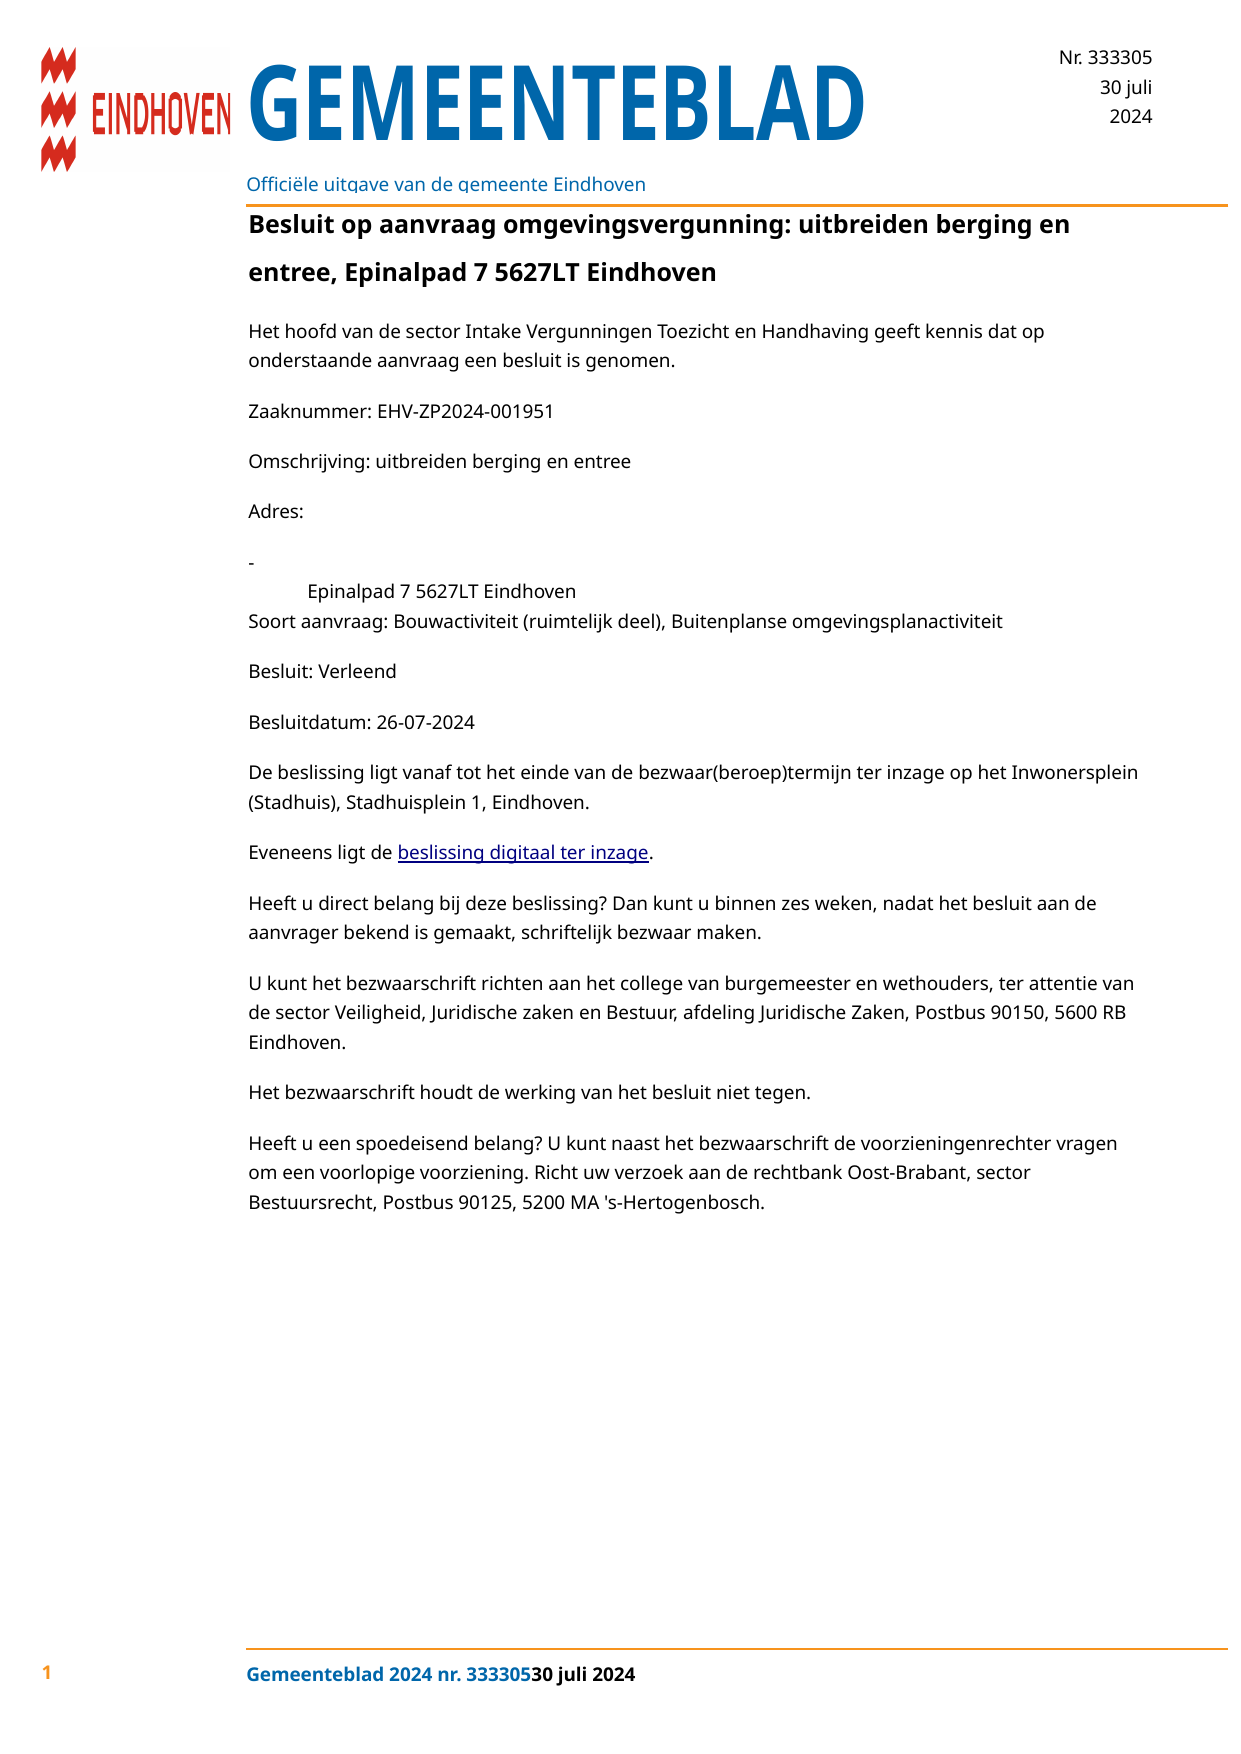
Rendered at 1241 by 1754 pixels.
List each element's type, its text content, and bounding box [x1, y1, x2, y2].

text De beslissing ligt vanaf tot het einde van de bezwaar(beroep)termijn ter inzage op het Inwonersplein (Stadhuis), Stadhuisplein 1, Eindhoven. [248, 759, 1152, 815]
text Het bezwaarschrift houdt de werking van het besluit niet tegen. [248, 1079, 1152, 1105]
text Adres: [248, 499, 1152, 524]
text U kunt het bezwaarschrift richten aan het college van burgemeester en wethouders, ter attentie van de sector Veiligheid, Juridische zaken en Bestuur, afdeling Juridische Zaken, Postbus 90150, 5600 RB Eindhoven. [248, 970, 1152, 1055]
text Heeft u een spoedeisend belang? U kunt naast het bezwaarschrift de voorzieningenrechter vragen om een voorlopige voorziening. Richt uw verzoek aan de rechtbank Oost-Brabant, sector Bestuursrecht, Postbus 90125, 5200 MA 's-Hertogenbosch. [248, 1130, 1152, 1215]
text Eveneens ligt de beslissing digitaal ter inzage. [248, 839, 1152, 865]
text Het hoofd van de sector Intake Vergunningen Toezicht en Handhaving geeft kennis dat op onderstaande aanvraag een besluit is genomen. [248, 318, 1152, 373]
text Zaaknummer: EHV-ZP2024-001951 [248, 398, 1152, 424]
text Soort aanvraag: Bouwactiviteit (ruimtelijk deel), Buitenplanse omgevingsplanactiviteit [248, 608, 1152, 634]
text Besluit: Verleend [248, 659, 1152, 684]
text Omschrijving: uitbreiden berging en entree [248, 448, 1152, 474]
picture [41, 47, 231, 172]
text Besluit op aanvraag omgevingsvergunning: uitbreiden berging en entree, Epinalpad 7 5627LT Eindhoven [248, 207, 1152, 288]
text Besluitdatum: 26-07-2024 [248, 709, 1152, 735]
list Epinalpad 7 5627LT Eindhoven [248, 579, 1152, 604]
text Heeft u direct belang bij deze beslissing? Dan kunt u binnen zes weken, nadat het besluit aan de aanvrager bekend is gemaakt, schriftelijk bezwaar maken. [248, 890, 1152, 945]
